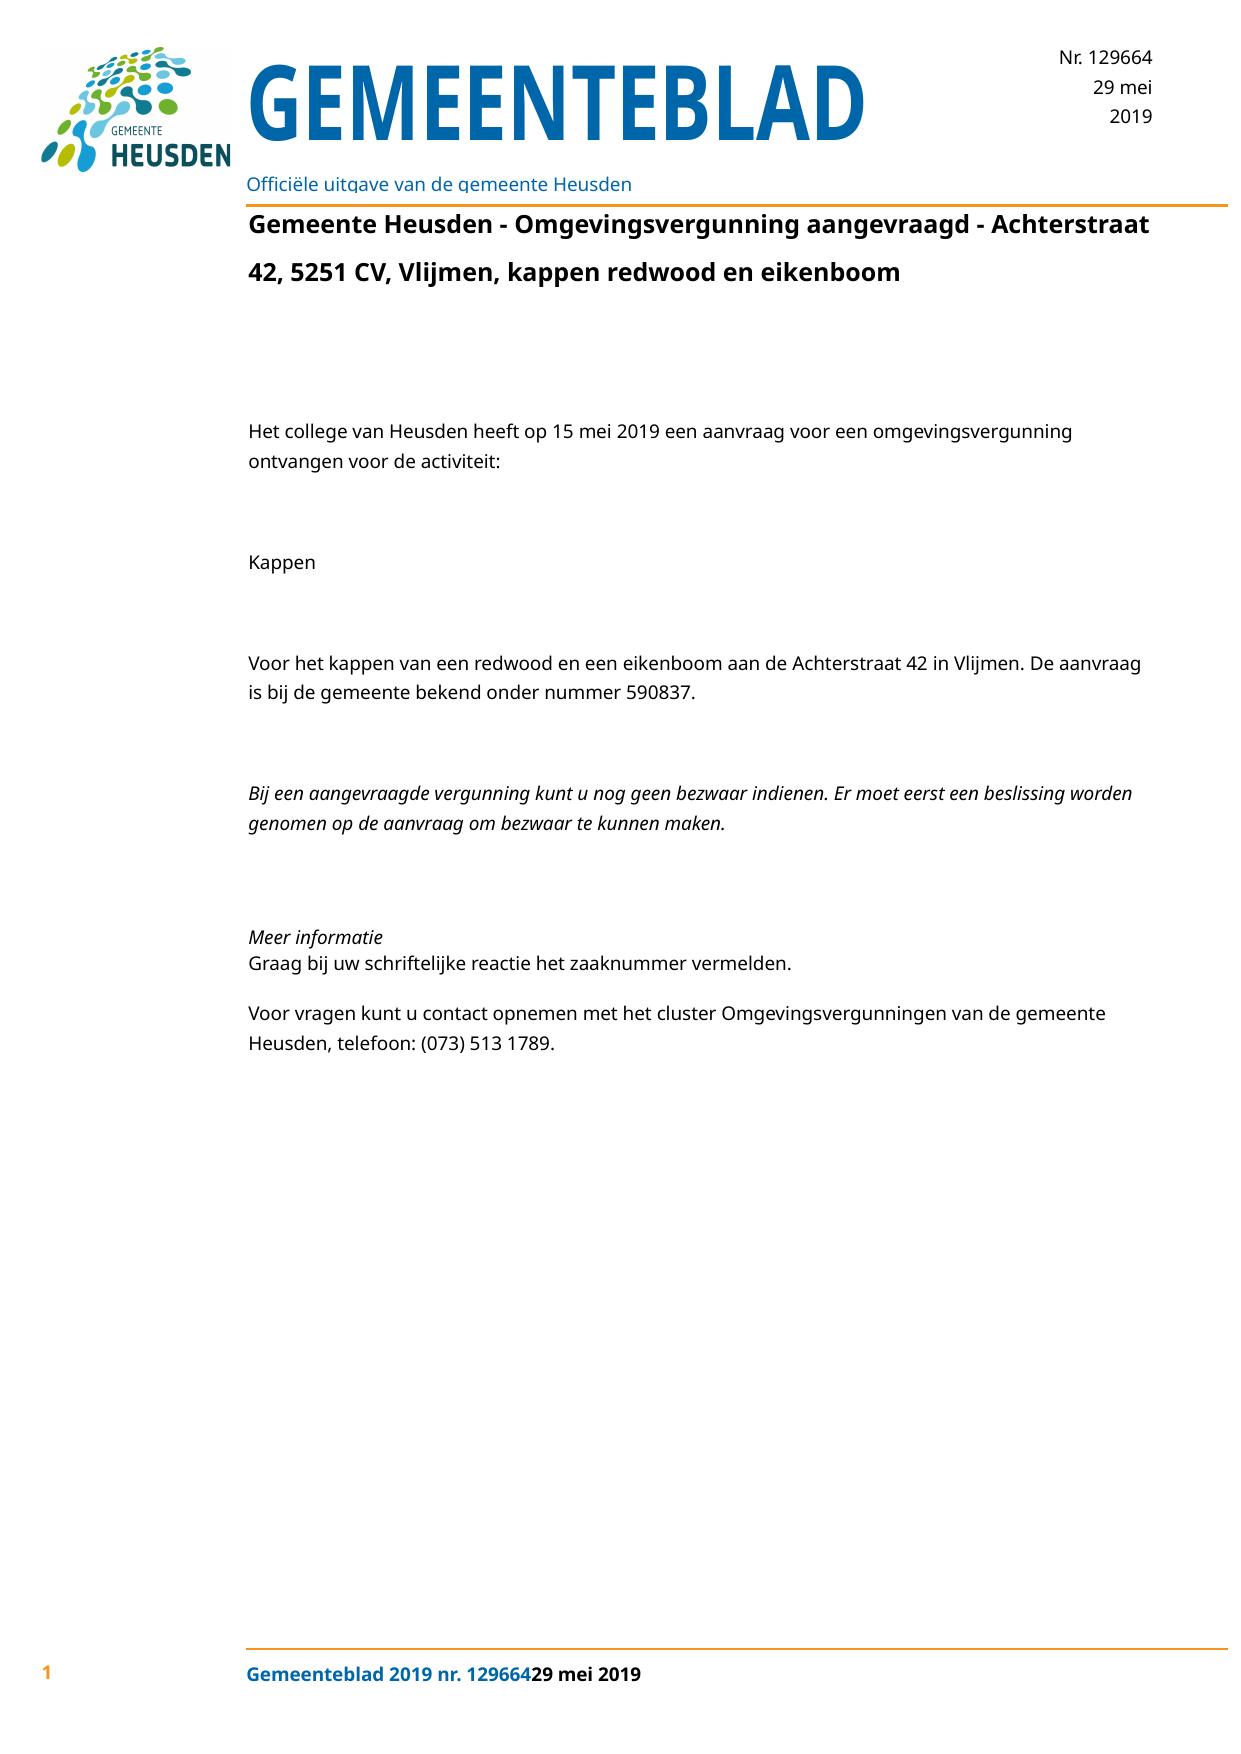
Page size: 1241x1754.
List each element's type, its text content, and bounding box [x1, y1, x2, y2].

text Het college van Heusden heeft op 15 mei 2019 een aanvraag voor een omgevingsvergunning ontvangen voor de activiteit: [248, 419, 1152, 474]
text Gemeente Heusden - Omgevingsvergunning aangevraagd - Achterstraat 42, 5251 CV, Vlijmen, kappen redwood en eikenboom [248, 207, 1152, 288]
text Voor het kappen van een redwood en een eikenboom aan de Achterstraat 42 in Vlijmen. De aanvraag is bij de gemeente bekend onder nummer 590837. [248, 650, 1152, 705]
text Graag bij uw schriftelijke reactie het zaaknummer vermelden. [248, 950, 1152, 976]
text Meer informatie [248, 924, 1152, 950]
text Bij een aangevraagde vergunning kunt u nog geen bezwaar indienen. Er moet eerst een beslissing worden genomen op de aanvraag om bezwaar te kunnen maken. [248, 780, 1152, 836]
text Kappen [248, 549, 1152, 575]
picture [41, 47, 231, 172]
text Voor vragen kunt u contact opnemen met het cluster Omgevingsvergunningen van de gemeente Heusden, telefoon: (073) 513 1789. [248, 1001, 1152, 1056]
